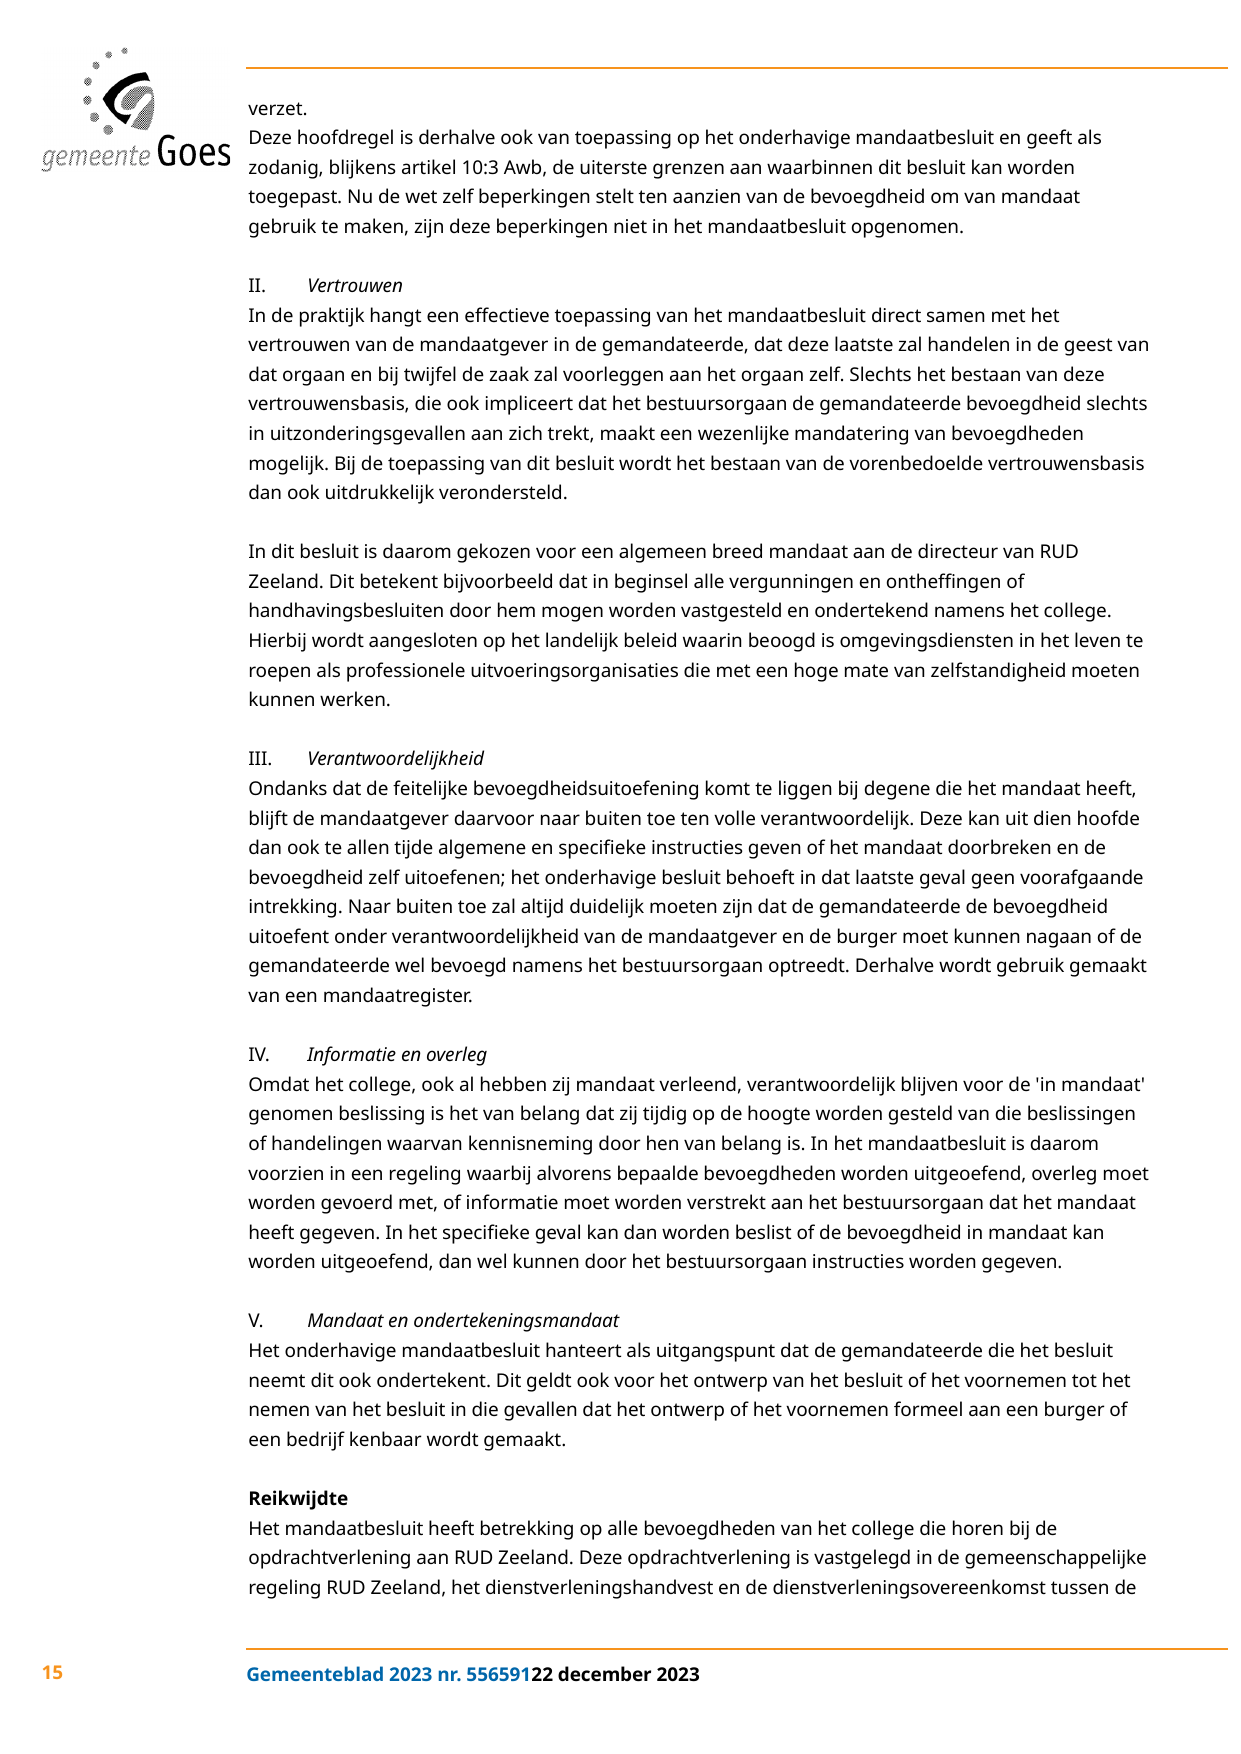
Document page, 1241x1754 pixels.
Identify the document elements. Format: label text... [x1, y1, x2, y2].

text In de praktijk hangt een effectieve toepassing van het mandaatbesluit direct samen met het vertrouwen van de mandaatgever in de gemandateerde, dat deze laatste zal handelen in de geest van dat orgaan en bij twijfel de zaak zal voorleggen aan het orgaan zelf. Slechts het bestaan van deze vertrouwensbasis, die ook impliceert dat het bestuursorgaan de gemandateerde bevoegdheid slechts in uitzonderingsgevallen aan zich trekt, maakt een wezenlijke mandatering van bevoegdheden mogelijk. Bij de toepassing van dit besluit wordt het bestaan van de vorenbedoelde vertrouwensbasis dan ook uitdrukkelijk verondersteld. [248, 302, 1152, 505]
list Vertrouwen [248, 272, 1152, 298]
picture [41, 47, 231, 172]
text Het mandaatbesluit heeft betrekking op alle bevoegdheden van het college die horen bij de opdrachtverlening aan RUD Zeeland. Deze opdrachtverlening is vastgelegd in de gemeenschappelijke regeling RUD Zeeland, het dienstverleningshandvest en de dienstverleningsovereenkomst tussen de [248, 1515, 1152, 1600]
list Mandaat en ondertekeningsmandaat [248, 1308, 1152, 1333]
text verzet. [248, 95, 1152, 121]
text Omdat het college, ook al hebben zij mandaat verleend, verantwoordelijk blijven voor de 'in mandaat' genomen beslissing is het van belang dat zij tijdig op de hoogte worden gesteld van die beslissingen of handelingen waarvan kennisneming door hen van belang is. In het mandaatbesluit is daarom voorzien in een regeling waarbij alvorens bepaalde bevoegdheden worden uitgeoefend, overleg moet worden gevoerd met, of informatie moet worden verstrekt aan het bestuursorgaan dat het mandaat heeft gegeven. In het specifieke geval kan dan worden beslist of de bevoegdheid in mandaat kan worden uitgeoefend, dan wel kunnen door het bestuursorgaan instructies worden gegeven. [248, 1071, 1152, 1274]
text Het onderhavige mandaatbesluit hanteert als uitgangspunt dat de gemandateerde die het besluit neemt dit ook ondertekent. Dit geldt ook voor het ontwerp van het besluit of het voornemen tot het nemen van het besluit in die gevallen dat het ontwerp of het voornemen formeel aan een burger of een bedrijf kenbaar wordt gemaakt. [248, 1337, 1152, 1452]
text In dit besluit is daarom gekozen voor een algemeen breed mandaat aan de directeur van RUD Zeeland. Dit betekent bijvoorbeeld dat in beginsel alle vergunningen en ontheffingen of handhavingsbesluiten door hem mogen worden vastgesteld en ondertekend namens het college. Hierbij wordt aangesloten op het landelijk beleid waarin beoogd is omgevingsdiensten in het leven te roepen als professionele uitvoeringsorganisaties die met een hoge mate van zelfstandigheid moeten kunnen werken. [248, 538, 1152, 712]
list Informatie en overleg [248, 1041, 1152, 1067]
text Reikwijdte [248, 1485, 1152, 1511]
text Deze hoofdregel is derhalve ook van toepassing op het onderhavige mandaatbesluit en geeft als zodanig, blijkens artikel 10:3 Awb, de uiterste grenzen aan waarbinnen dit besluit kan worden toegepast. Nu de wet zelf beperkingen stelt ten aanzien van de bevoegdheid om van mandaat gebruik te maken, zijn deze beperkingen niet in het mandaatbesluit opgenomen. [248, 124, 1152, 239]
list Verantwoordelijkheid [248, 746, 1152, 771]
text Ondanks dat de feitelijke bevoegdheidsuitoefening komt te liggen bij degene die het mandaat heeft, blijft de mandaatgever daarvoor naar buiten toe ten volle verantwoordelijk. Deze kan uit dien hoofde dan ook te allen tijde algemene en specifieke instructies geven of het mandaat doorbreken en de bevoegdheid zelf uitoefenen; het onderhavige besluit behoeft in dat laatste geval geen voorafgaande intrekking. Naar buiten toe zal altijd duidelijk moeten zijn dat de gemandateerde de bevoegdheid uitoefent onder verantwoordelijkheid van de mandaatgever en de burger moet kunnen nagaan of de gemandateerde wel bevoegd namens het bestuursorgaan optreedt. Derhalve wordt gebruik gemaakt van een mandaatregister. [248, 775, 1152, 1008]
